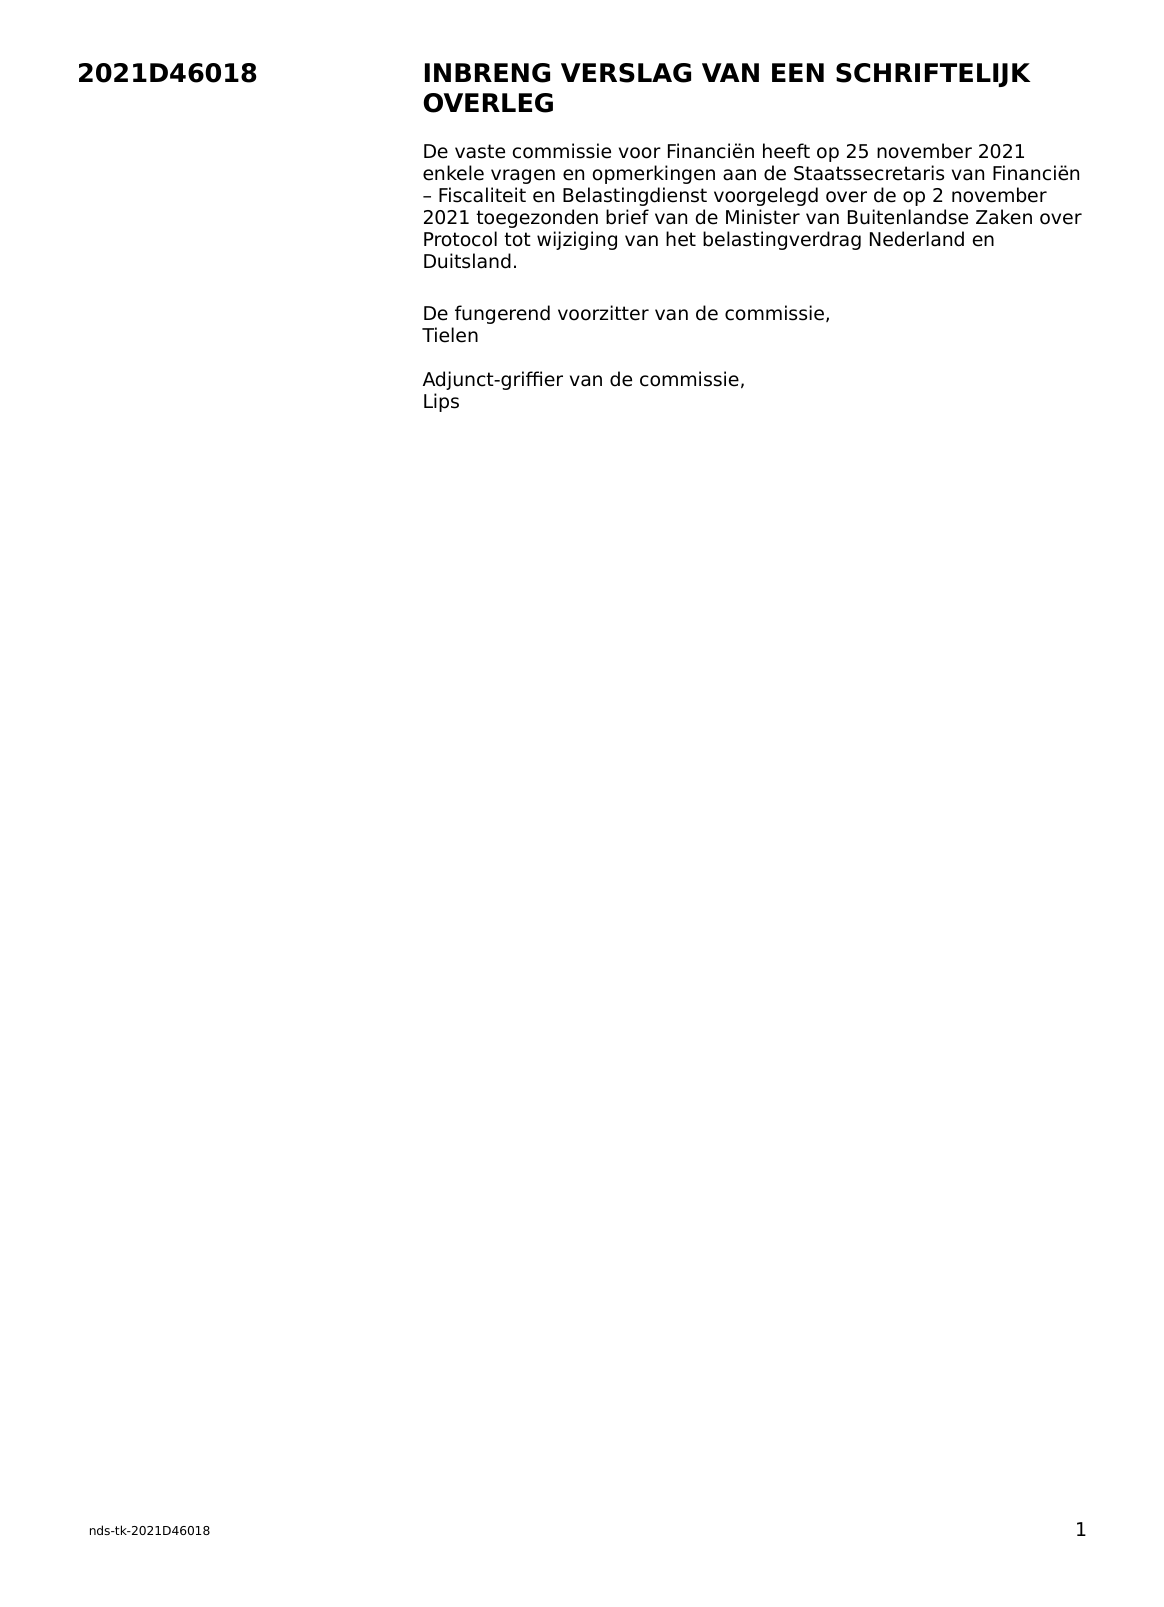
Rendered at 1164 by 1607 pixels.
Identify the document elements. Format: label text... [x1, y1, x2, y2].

text De vaste commissie voor Financiën heeft op 25 november 2021 enkele vragen en opmerkingen aan de Staatssecretaris van Financiën – Fiscaliteit en Belastingdienst voorgelegd over de op 2 november 2021 toegezonden brief van de Minister van Buitenlandse Zaken over Protocol tot wijziging van het belastingverdrag Nederland en Duitsland. [422, 141, 1087, 272]
text nds-tk-2021D46018 [88, 1524, 323, 1538]
text 2021D46018 INBRENG VERSLAG VAN EEN SCHRIFTELIJK OVERLEG [77, 59, 1087, 118]
text Adjunct-griffier van de commissie, Lips [422, 369, 1087, 413]
text De fungerend voorzitter van de commissie, Tielen [422, 302, 1087, 346]
